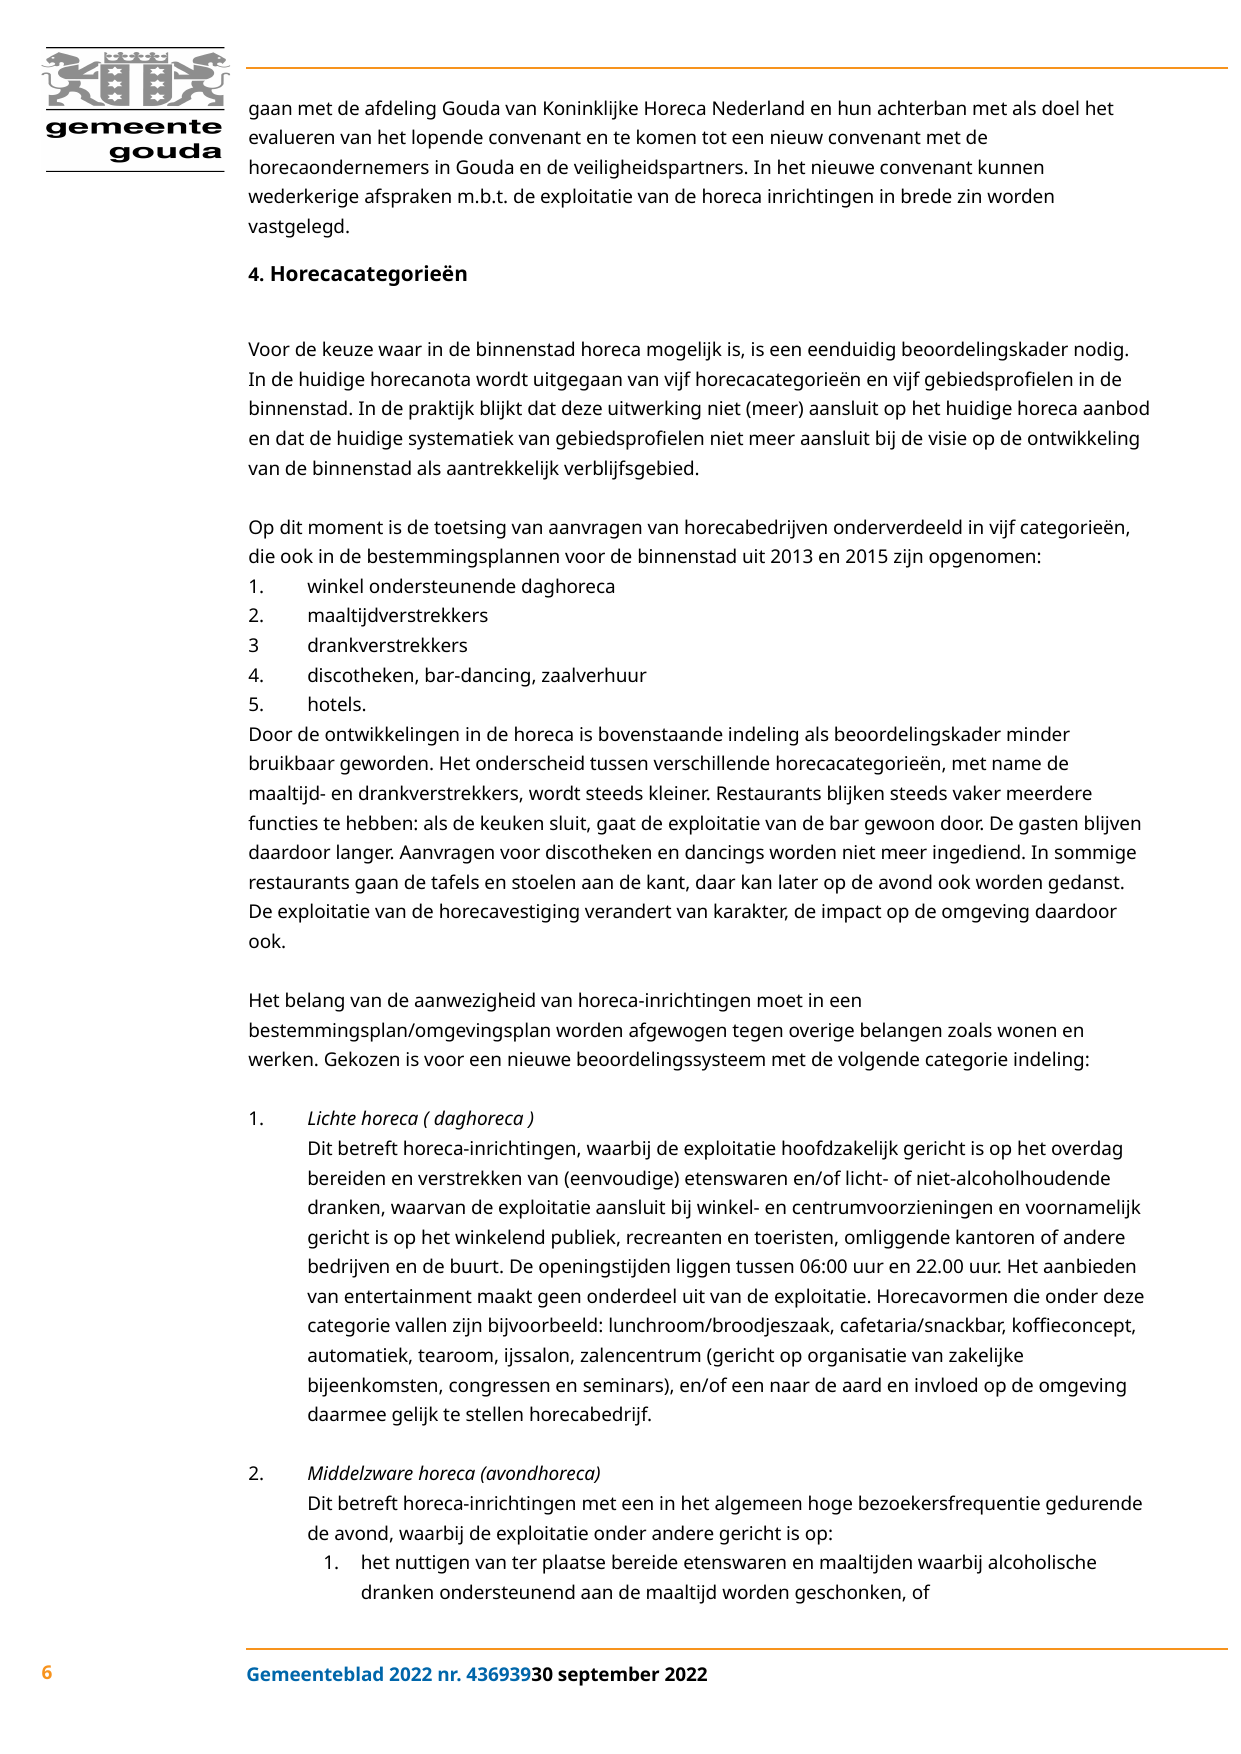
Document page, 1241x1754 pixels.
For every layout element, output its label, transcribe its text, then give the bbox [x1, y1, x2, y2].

list drankverstrekkers [248, 632, 1152, 658]
text Voor de keuze waar in de binnenstad horeca mogelijk is, is een eenduidig beoordelingskader nodig. In de huidige horecanota wordt uitgegaan van vijf horecacategorieën en vijf gebiedsprofielen in de binnenstad. In de praktijk blijkt dat deze uitwerking niet (meer) aansluit op het huidige horeca aanbod en dat de huidige systematiek van gebiedsprofielen niet meer aansluit bij de visie op de ontwikkeling van de binnenstad als aantrekkelijk verblijfsgebied. [248, 336, 1152, 481]
list hotels. [248, 691, 1152, 717]
list Dit betreft horeca-inrichtingen, waarbij de exploitatie hoofdzakelijk gericht is op het overdag bereiden en verstrekken van (eenvoudige) etenswaren en/of licht- of niet-alcoholhoudende dranken, waarvan de exploitatie aansluit bij winkel- en centrumvoorzieningen en voornamelijk gericht is op het winkelend publiek, recreanten en toeristen, omliggende kantoren of andere bedrijven en de buurt. De openingstijden liggen tussen 06:00 uur en 22.00 uur. Het aanbieden van entertainment maakt geen onderdeel uit van de exploitatie. Horecavormen die onder deze categorie vallen zijn bijvoorbeeld: lunchroom/broodjeszaak, cafetaria/snackbar, koffieconcept, automatiek, tearoom, ijssalon, zalencentrum (gericht op organisatie van zakelijke bijeenkomsten, congressen en seminars), en/of een naar de aard en invloed op de omgeving daarmee gelijk te stellen horecabedrijf. [248, 1135, 1152, 1427]
list winkel ondersteunende daghoreca [248, 573, 1152, 599]
picture [41, 47, 231, 172]
text Door de ontwikkelingen in de horeca is bovenstaande indeling als beoordelingskader minder bruikbaar geworden. Het onderscheid tussen verschillende horecacategorieën, met name de maaltijd- en drankverstrekkers, wordt steeds kleiner. Restaurants blijken steeds vaker meerdere functies te hebben: als de keuken sluit, gaat de exploitatie van de bar gewoon door. De gasten blijven daardoor langer. Aanvragen voor discotheken en dancings worden niet meer ingediend. In sommige restaurants gaan de tafels en stoelen aan de kant, daar kan later op de avond ook worden gedanst. De exploitatie van de horecavestiging verandert van karakter, de impact op de omgeving daardoor ook. [248, 721, 1152, 954]
list discotheken, bar-dancing, zaalverhuur [248, 662, 1152, 688]
text 4. Horecacategorieën [248, 259, 1152, 287]
text gaan met de afdeling Gouda van Koninklijke Horeca Nederland en hun achterban met als doel het evalueren van het lopende convenant en te komen tot een nieuw convenant met de horecaondernemers in Gouda en de veiligheidspartners. In het nieuwe convenant kunnen wederkerige afspraken m.b.t. de exploitatie van de horeca inrichtingen in brede zin worden vastgelegd. [248, 95, 1152, 239]
text Op dit moment is de toetsing van aanvragen van horecabedrijven onderverdeeld in vijf categorieën, die ook in de bestemmingsplannen voor de binnenstad uit 2013 en 2015 zijn opgenomen: [248, 514, 1152, 569]
list Dit betreft horeca-inrichtingen met een in het algemeen hoge bezoekersfrequentie gedurende de avond, waarbij de exploitatie onder andere gericht is op: [248, 1490, 1152, 1546]
list het nuttigen van ter plaatse bereide etenswaren en maaltijden waarbij alcoholische dranken ondersteunend aan de maaltijd worden geschonken, of [323, 1549, 1152, 1605]
list Lichte horeca ( daghoreca ) [248, 1106, 1152, 1131]
text Het belang van de aanwezigheid van horeca-inrichtingen moet in een bestemmingsplan/omgevingsplan worden afgewogen tegen overige belangen zoals wonen en werken. Gekozen is voor een nieuwe beoordelingssysteem met de volgende categorie indeling: [248, 987, 1152, 1072]
list Middelzware horeca (avondhoreca) [248, 1461, 1152, 1486]
list maaltijdverstrekkers [248, 603, 1152, 628]
